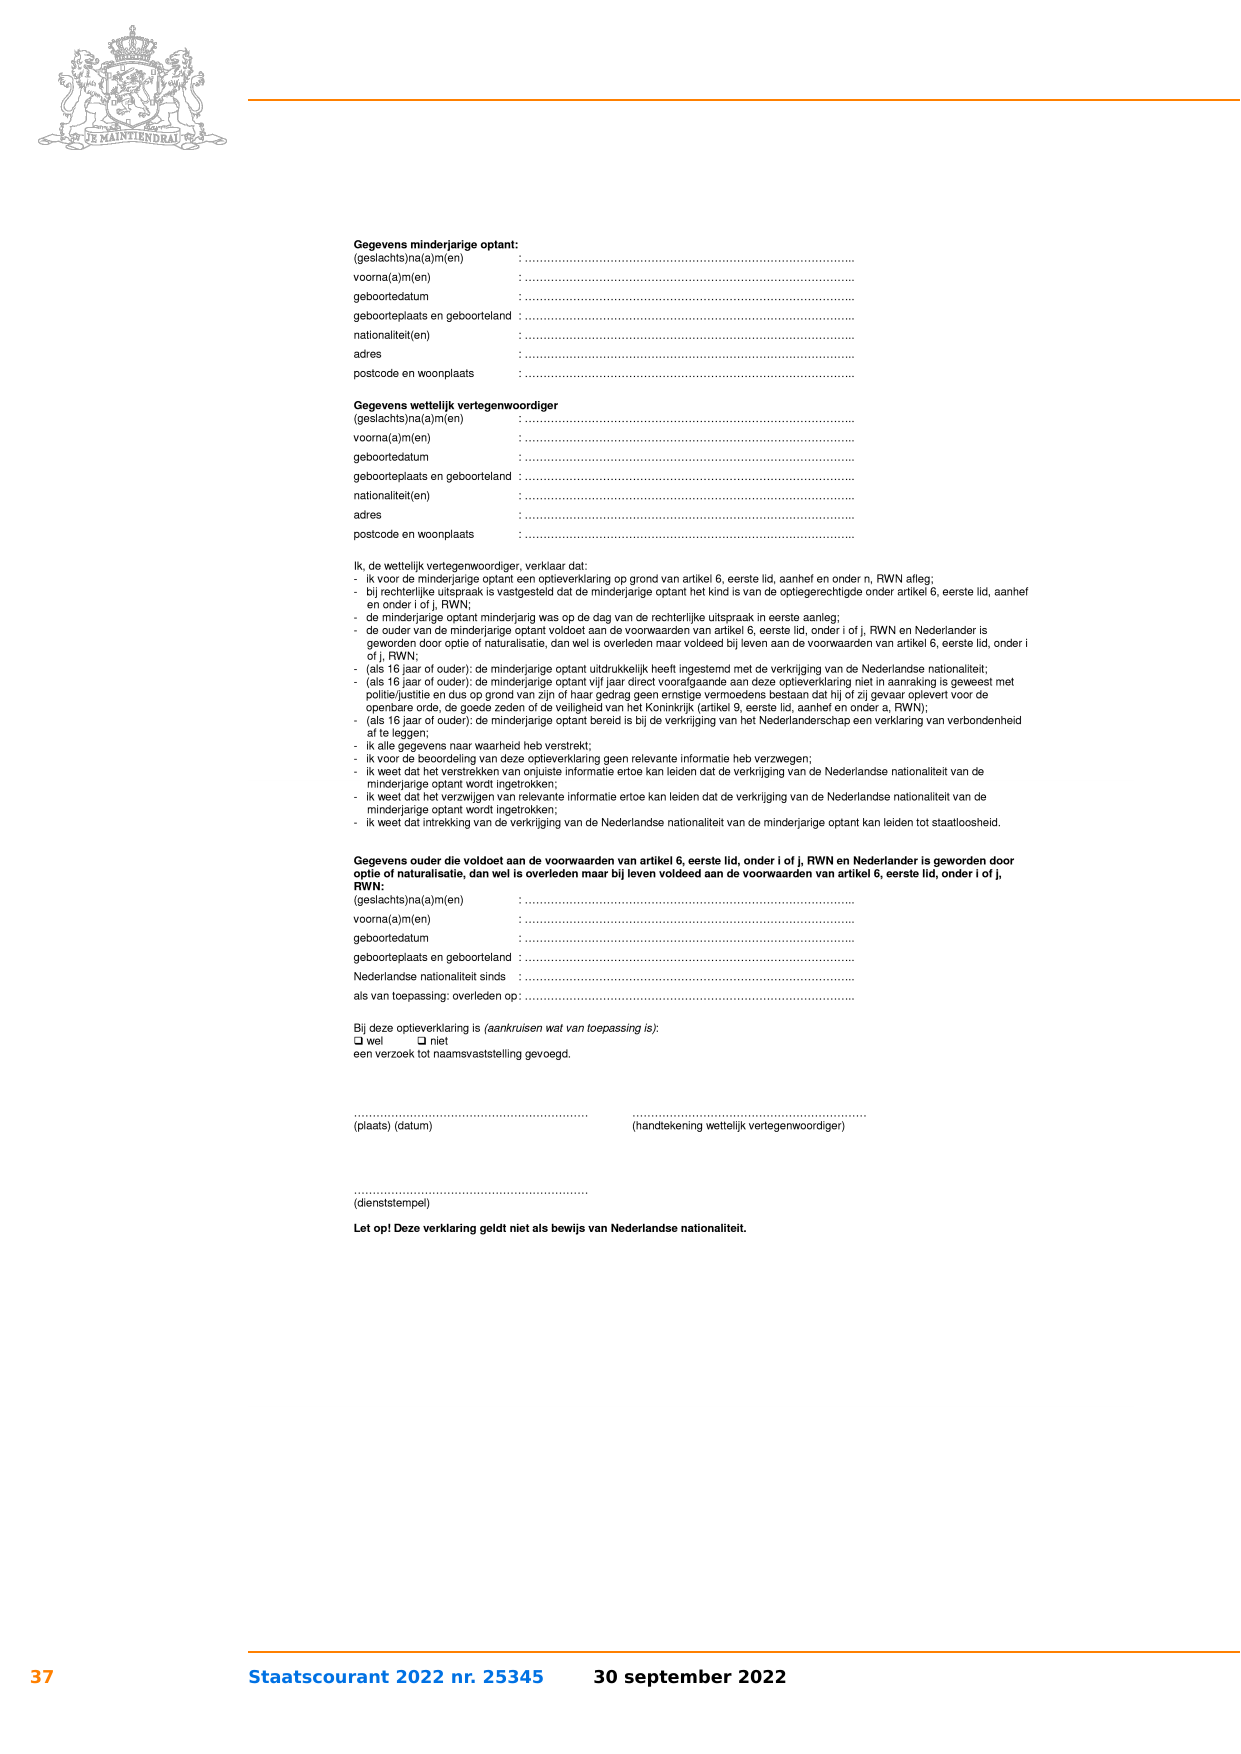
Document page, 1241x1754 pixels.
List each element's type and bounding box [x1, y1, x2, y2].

picture [38, 25, 227, 150]
picture [248, 155, 1134, 1407]
